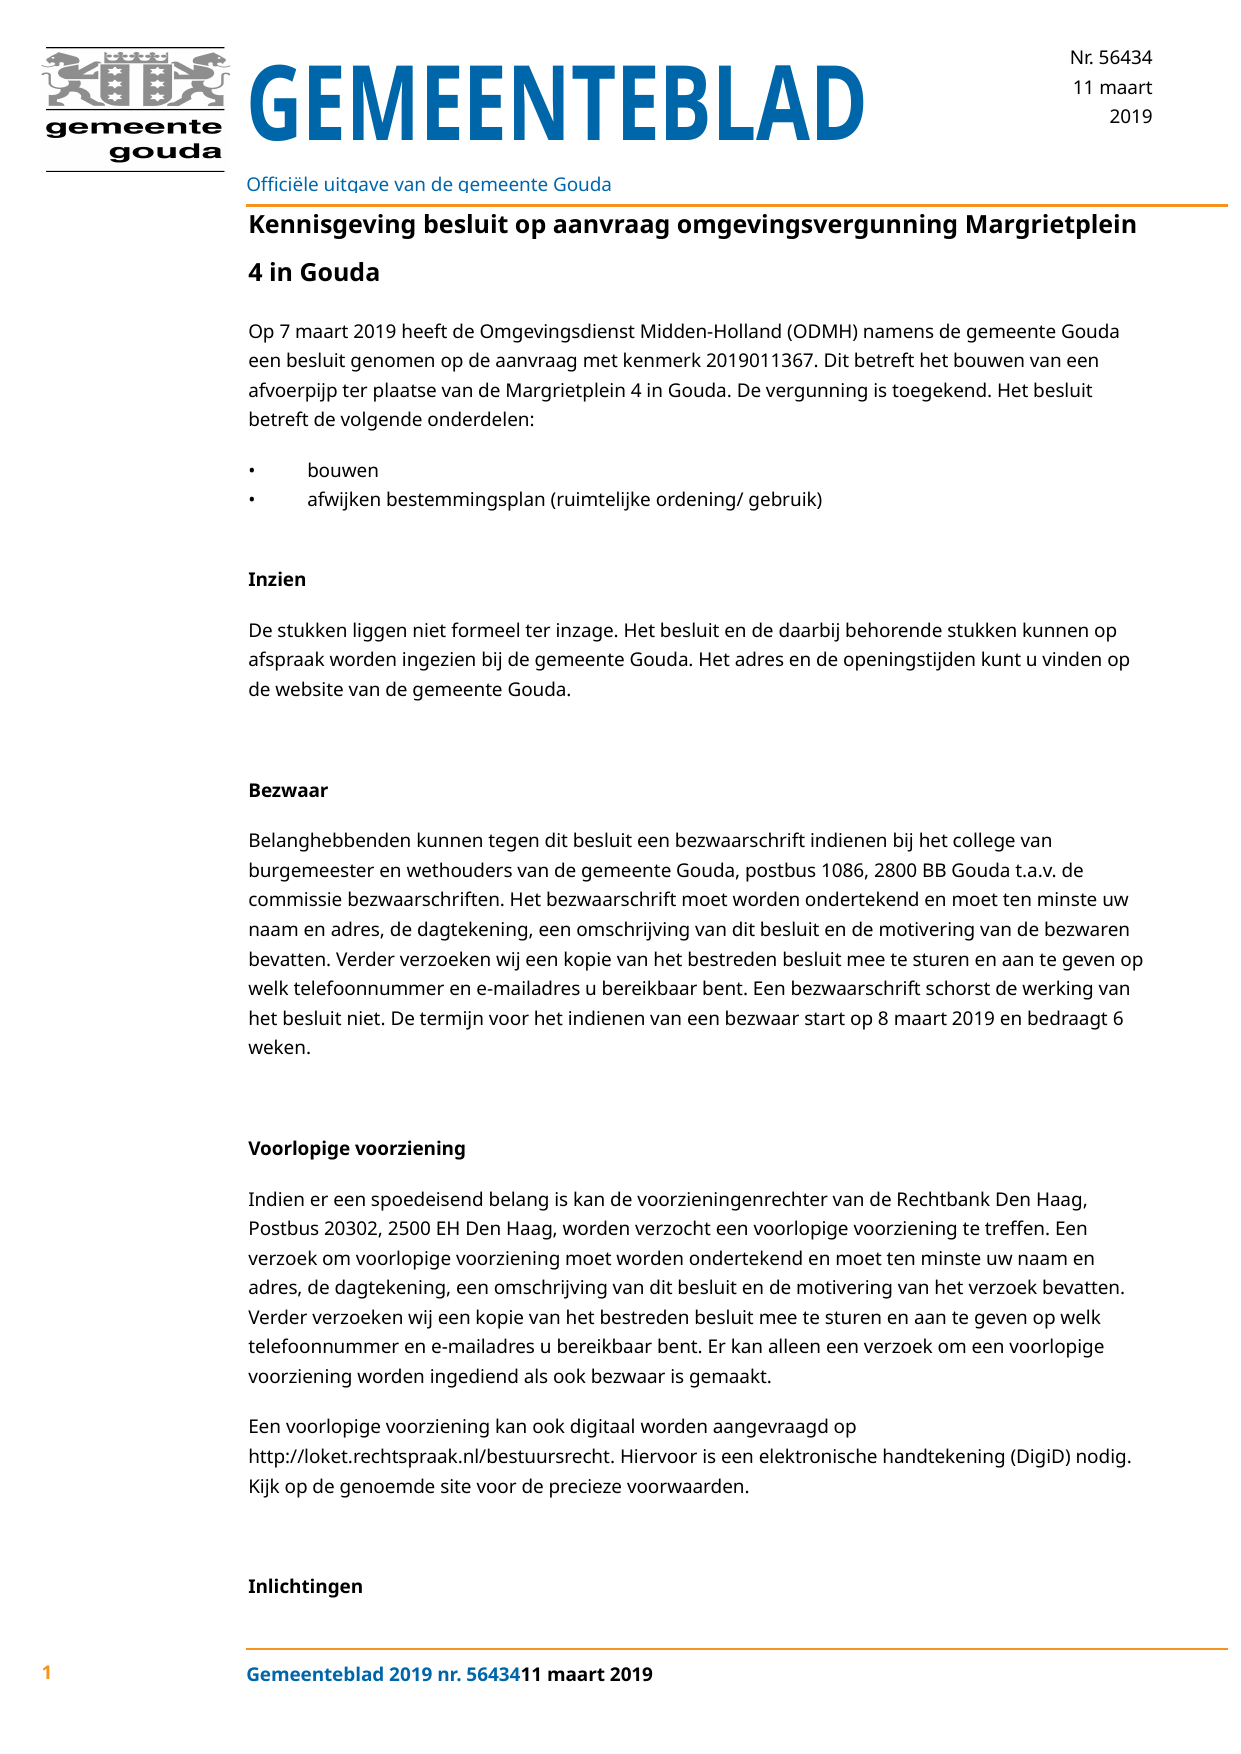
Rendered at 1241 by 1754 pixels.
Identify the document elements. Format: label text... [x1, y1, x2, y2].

text Indien er een spoedeisend belang is kan de voorzieningenrechter van de Rechtbank Den Haag, Postbus 20302, 2500 EH Den Haag, worden verzocht een voorlopige voorziening te treffen. Een verzoek om voorlopige voorziening moet worden ondertekend en moet ten minste uw naam en adres, de dagtekening, een omschrijving van dit besluit en de motivering van het verzoek bevatten. Verder verzoeken wij een kopie van het bestreden besluit mee te sturen en aan te geven op welk telefoonnummer en e-mailadres u bereikbaar bent. Er kan alleen een verzoek om een voorlopige voorziening worden ingediend als ook bezwaar is gemaakt. [248, 1186, 1152, 1389]
text Belanghebbenden kunnen tegen dit besluit een bezwaarschrift indienen bij het college van burgemeester en wethouders van de gemeente Gouda, postbus 1086, 2800 BB Gouda t.a.v. de commissie bezwaarschriften. Het bezwaarschrift moet worden ondertekend en moet ten minste uw naam en adres, de dagtekening, een omschrijving van dit besluit en de motivering van de bezwaren bevatten. Verder verzoeken wij een kopie van het bestreden besluit mee te sturen en aan te geven op welk telefoonnummer en e-mailadres u bereikbaar bent. Een bezwaarschrift schorst de werking van het besluit niet. De termijn voor het indienen van een bezwaar start op 8 maart 2019 en bedraagt 6 weken. [248, 827, 1152, 1060]
list bouwen [248, 457, 1152, 483]
text Bezwaar [248, 777, 1152, 803]
text Voorlopige voorziening [248, 1135, 1152, 1161]
text De stukken liggen niet formeel ter inzage. Het besluit en de daarbij behorende stukken kunnen op afspraak worden ingezien bij de gemeente Gouda. Het adres en de openingstijden kunt u vinden op de website van de gemeente Gouda. [248, 617, 1152, 702]
text Inlichtingen [248, 1574, 1152, 1599]
list afwijken bestemmingsplan (ruimtelijke ordening/ gebruik) [248, 487, 1152, 512]
text Op 7 maart 2019 heeft de Omgevingsdienst Midden-Holland (ODMH) namens de gemeente Gouda een besluit genomen op de aanvraag met kenmerk 2019011367. Dit betreft het bouwen van een afvoerpijp ter plaatse van de Margrietplein 4 in Gouda. De vergunning is toegekend. Het besluit betreft de volgende onderdelen: [248, 318, 1152, 432]
text Kennisgeving besluit op aanvraag omgevingsvergunning Margrietplein 4 in Gouda [248, 207, 1152, 288]
picture [41, 47, 231, 172]
text Een voorlopige voorziening kan ook digitaal worden aangevraagd op http://loket.rechtspraak.nl/bestuursrecht. Hiervoor is een elektronische handtekening (DigiD) nodig. Kijk op de genoemde site voor de precieze voorwaarden. [248, 1414, 1152, 1499]
text Inzien [248, 567, 1152, 592]
